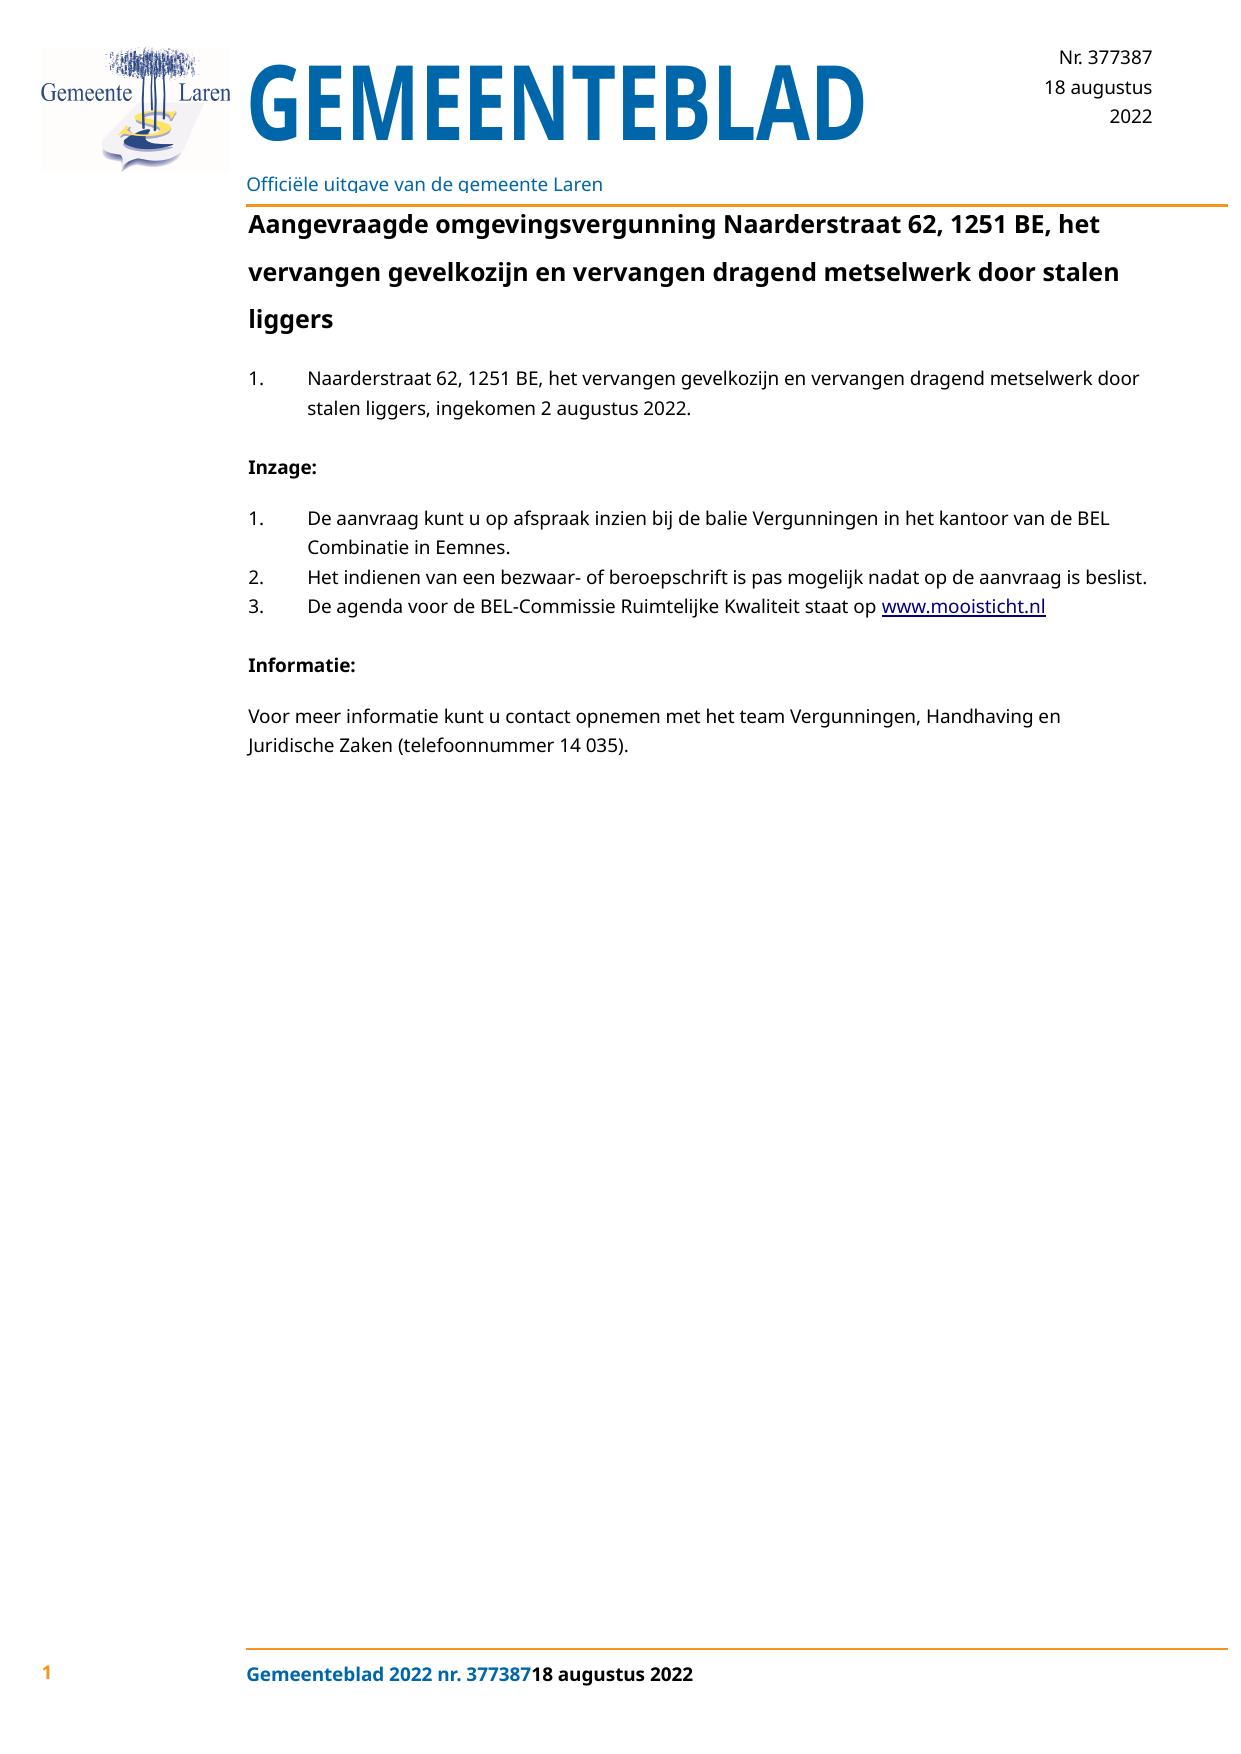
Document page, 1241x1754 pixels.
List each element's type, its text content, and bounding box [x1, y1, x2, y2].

text Aangevraagde omgevingsvergunning Naarderstraat 62, 1251 BE, het vervangen gevelkozijn en vervangen dragend metselwerk door stalen liggers [248, 207, 1152, 336]
text Informatie: [248, 653, 1152, 678]
list Naarderstraat 62, 1251 BE, het vervangen gevelkozijn en vervangen dragend metselwerk door stalen liggers, ingekomen 2 augustus 2022. [248, 366, 1152, 421]
list De aanvraag kunt u op afspraak inzien bij de balie Vergunningen in het kantoor van de BEL Combinatie in Eemnes. [248, 505, 1152, 560]
text Voor meer informatie kunt u contact opnemen met het team Vergunningen, Handhaving en Juridische Zaken (telefoonnummer 14 035). [248, 703, 1152, 758]
text Inzage: [248, 454, 1152, 480]
list Het indienen van een bezwaar- of beroepschrift is pas mogelijk nadat op de aanvraag is beslist. [248, 564, 1152, 589]
list De agenda voor de BEL-Commissie Ruimtelijke Kwaliteit staat op www.mooisticht.nl [248, 593, 1152, 619]
picture [41, 47, 231, 172]
